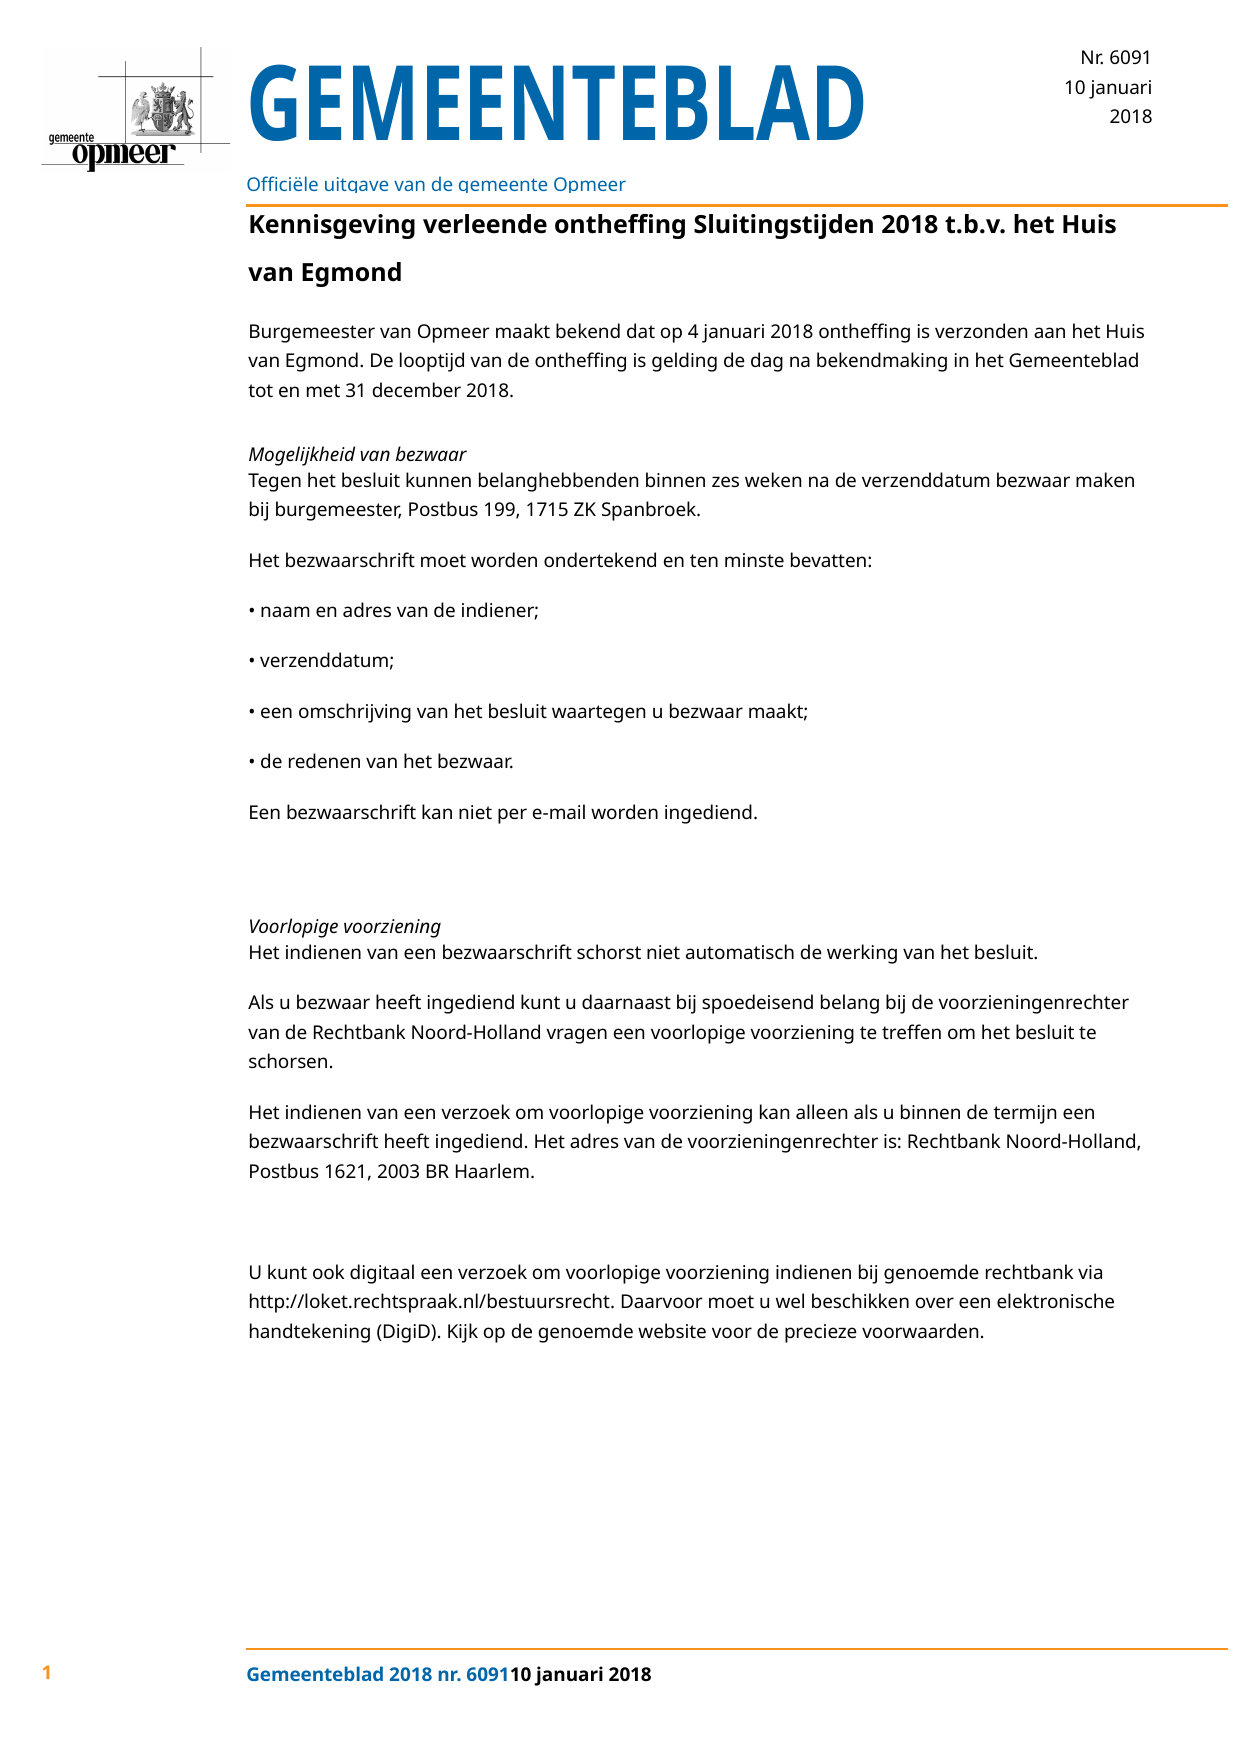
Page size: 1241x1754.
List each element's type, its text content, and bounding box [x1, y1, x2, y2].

picture [41, 47, 231, 172]
text Het indienen van een verzoek om voorlopige voorziening kan alleen als u binnen de termijn een bezwaarschrift heeft ingediend. Het adres van de voorzieningenrechter is: Rechtbank Noord-Holland, Postbus 1621, 2003 BR Haarlem. [248, 1099, 1152, 1184]
text Een bezwaarschrift kan niet per e-mail worden ingediend. [248, 799, 1152, 824]
text Het bezwaarschrift moet worden ondertekend en ten minste bevatten: [248, 547, 1152, 572]
text Tegen het besluit kunnen belanghebbenden binnen zes weken na de verzenddatum bezwaar maken bij burgemeester, Postbus 199, 1715 ZK Spanbroek. [248, 467, 1152, 522]
text Als u bezwaar heeft ingediend kunt u daarnaast bij spoedeisend belang bij de voorzieningenrechter van de Rechtbank Noord-Holland vragen een voorlopige voorziening te treffen om het besluit te schorsen. [248, 989, 1152, 1074]
text • de redenen van het bezwaar. [248, 748, 1152, 774]
text Burgemeester van Opmeer maakt bekend dat op 4 januari 2018 ontheffing is verzonden aan het Huis van Egmond. De looptijd van de ontheffing is gelding de dag na bekendmaking in het Gemeenteblad tot en met 31 december 2018. [248, 318, 1152, 403]
text Mogelijkheid van bezwaar [248, 441, 1152, 467]
text • naam en adres van de indiener; [248, 597, 1152, 623]
text • een omschrijving van het besluit waartegen u bezwaar maakt; [248, 698, 1152, 724]
text Voorlopige voorziening [248, 913, 1152, 939]
text U kunt ook digitaal een verzoek om voorlopige voorziening indienen bij genoemde rechtbank via http://loket.rechtspraak.nl/bestuursrecht. Daarvoor moet u wel beschikken over een elektronische handtekening (DigiD). Kijk op de genoemde website voor de precieze voorwaarden. [248, 1259, 1152, 1344]
text Het indienen van een bezwaarschrift schorst niet automatisch de werking van het besluit. [248, 939, 1152, 965]
text Kennisgeving verleende ontheffing Sluitingstijden 2018 t.b.v. het Huis van Egmond [248, 207, 1152, 288]
text • verzenddatum; [248, 648, 1152, 673]
